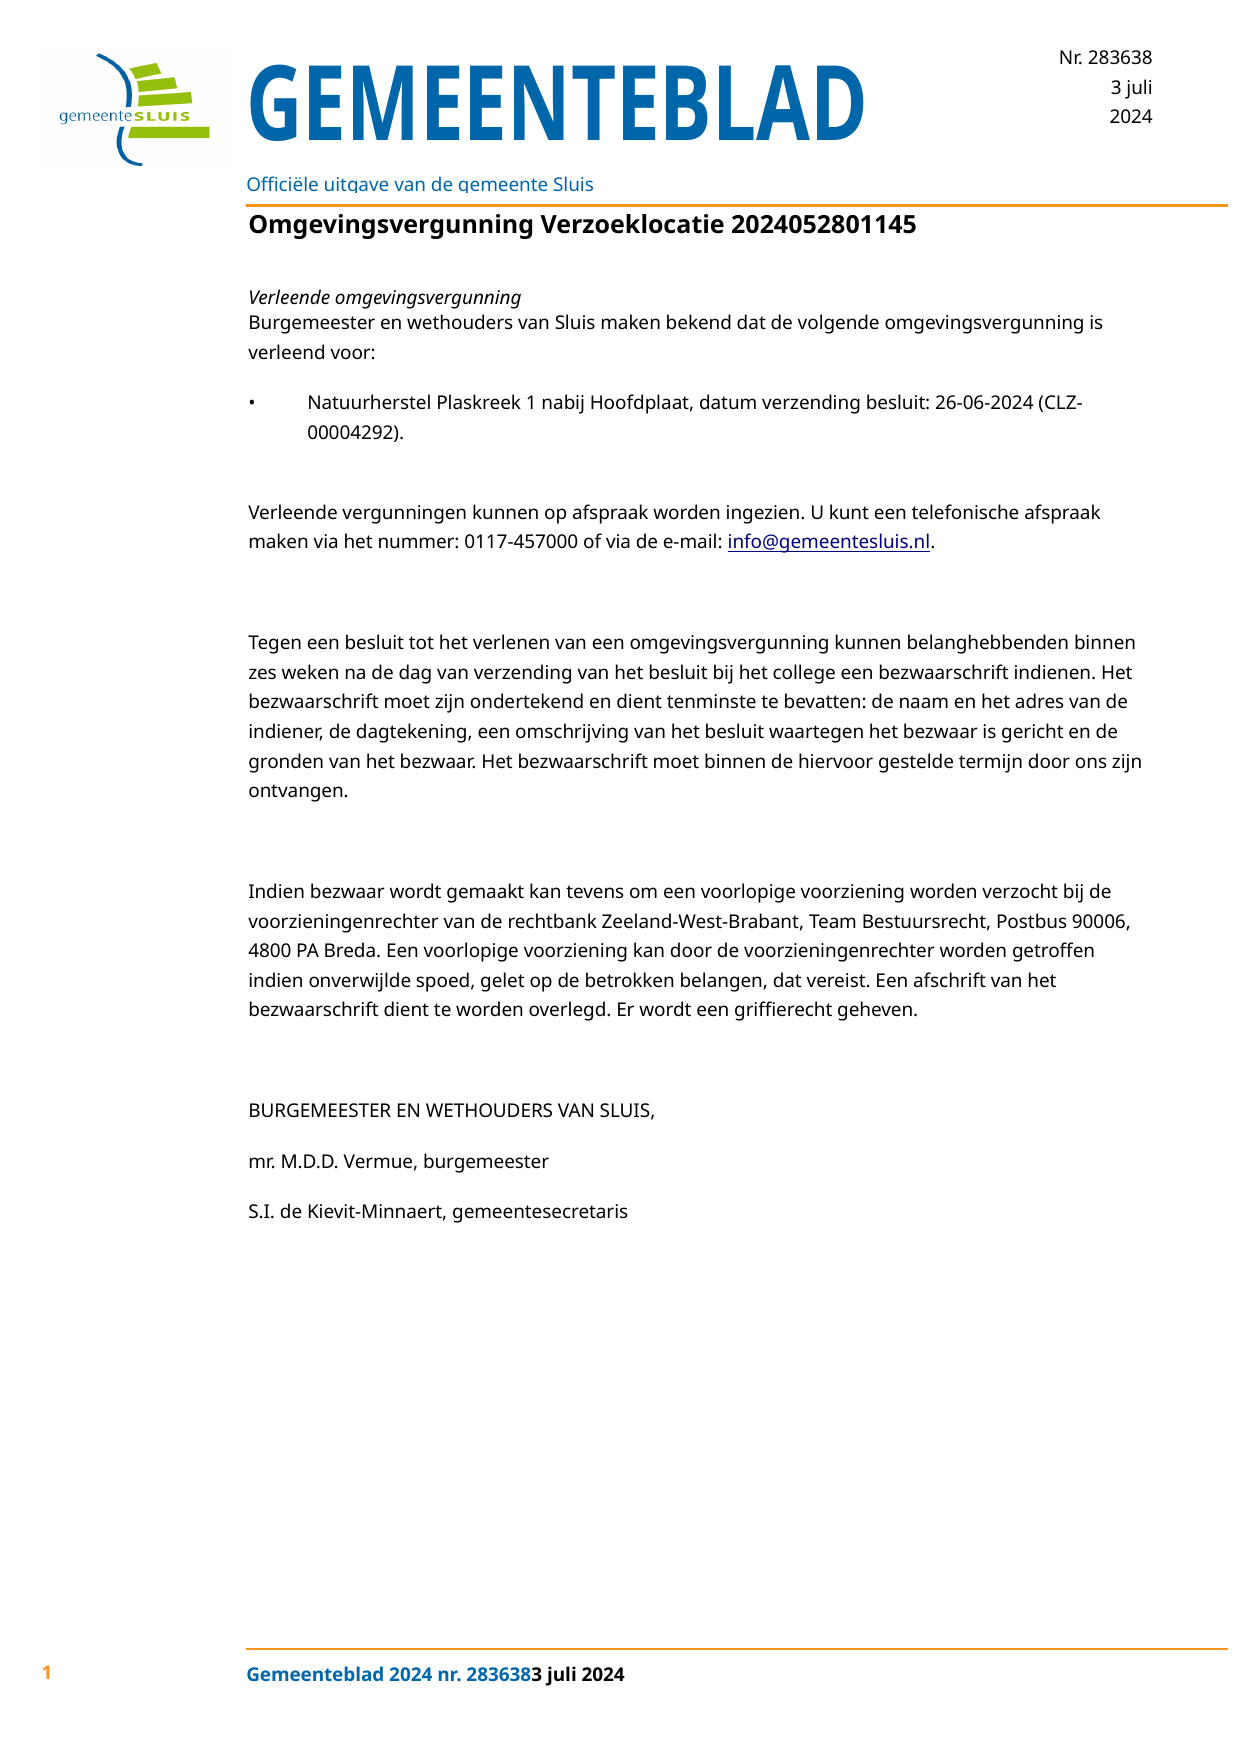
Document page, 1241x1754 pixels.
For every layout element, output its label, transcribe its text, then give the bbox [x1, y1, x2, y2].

list Natuurherstel Plaskreek 1 nabij Hoofdplaat, datum verzending besluit: 26-06-2024 (CLZ-00004292). [248, 389, 1152, 445]
picture [41, 47, 231, 172]
text Burgemeester en wethouders van Sluis maken bekend dat de volgende omgevingsvergunning is verleend voor: [248, 309, 1152, 365]
text Tegen een besluit tot het verlenen van een omgevingsvergunning kunnen belanghebbenden binnen zes weken na de dag van verzending van het besluit bij het college een bezwaarschrift indienen. Het bezwaarschrift moet zijn ondertekend en dient tenminste te bevatten: de naam en het adres van de indiener, de dagtekening, een omschrijving van het besluit waartegen het bezwaar is gericht en de gronden van het bezwaar. Het bezwaarschrift moet binnen de hiervoor gestelde termijn door ons zijn ontvangen. [248, 629, 1152, 803]
text S.I. de Kievit-Minnaert, gemeentesecretaris [248, 1198, 1152, 1224]
text Verleende omgevingsvergunning [248, 284, 1152, 309]
text Omgevingsvergunning Verzoeklocatie 2024052801145 [248, 207, 1152, 241]
text Indien bezwaar wordt gemaakt kan tevens om een voorlopige voorziening worden verzocht bij de voorzieningenrechter van de rechtbank Zeeland-West-Brabant, Team Bestuursrecht, Postbus 90006, 4800 PA Breda. Een voorlopige voorziening kan door de voorzieningenrechter worden getroffen indien onverwijlde spoed, gelet op de betrokken belangen, dat vereist. Een afschrift van het bezwaarschrift dient te worden overlegd. Er wordt een griffierecht geheven. [248, 878, 1152, 1022]
text BURGEMEESTER EN WETHOUDERS VAN SLUIS, [248, 1097, 1152, 1123]
text mr. M.D.D. Vermue, burgemeester [248, 1148, 1152, 1174]
text Verleende vergunningen kunnen op afspraak worden ingezien. U kunt een telefonische afspraak maken via het nummer: 0117-457000 of via de e-mail: info@gemeentesluis.nl. [248, 499, 1152, 554]
